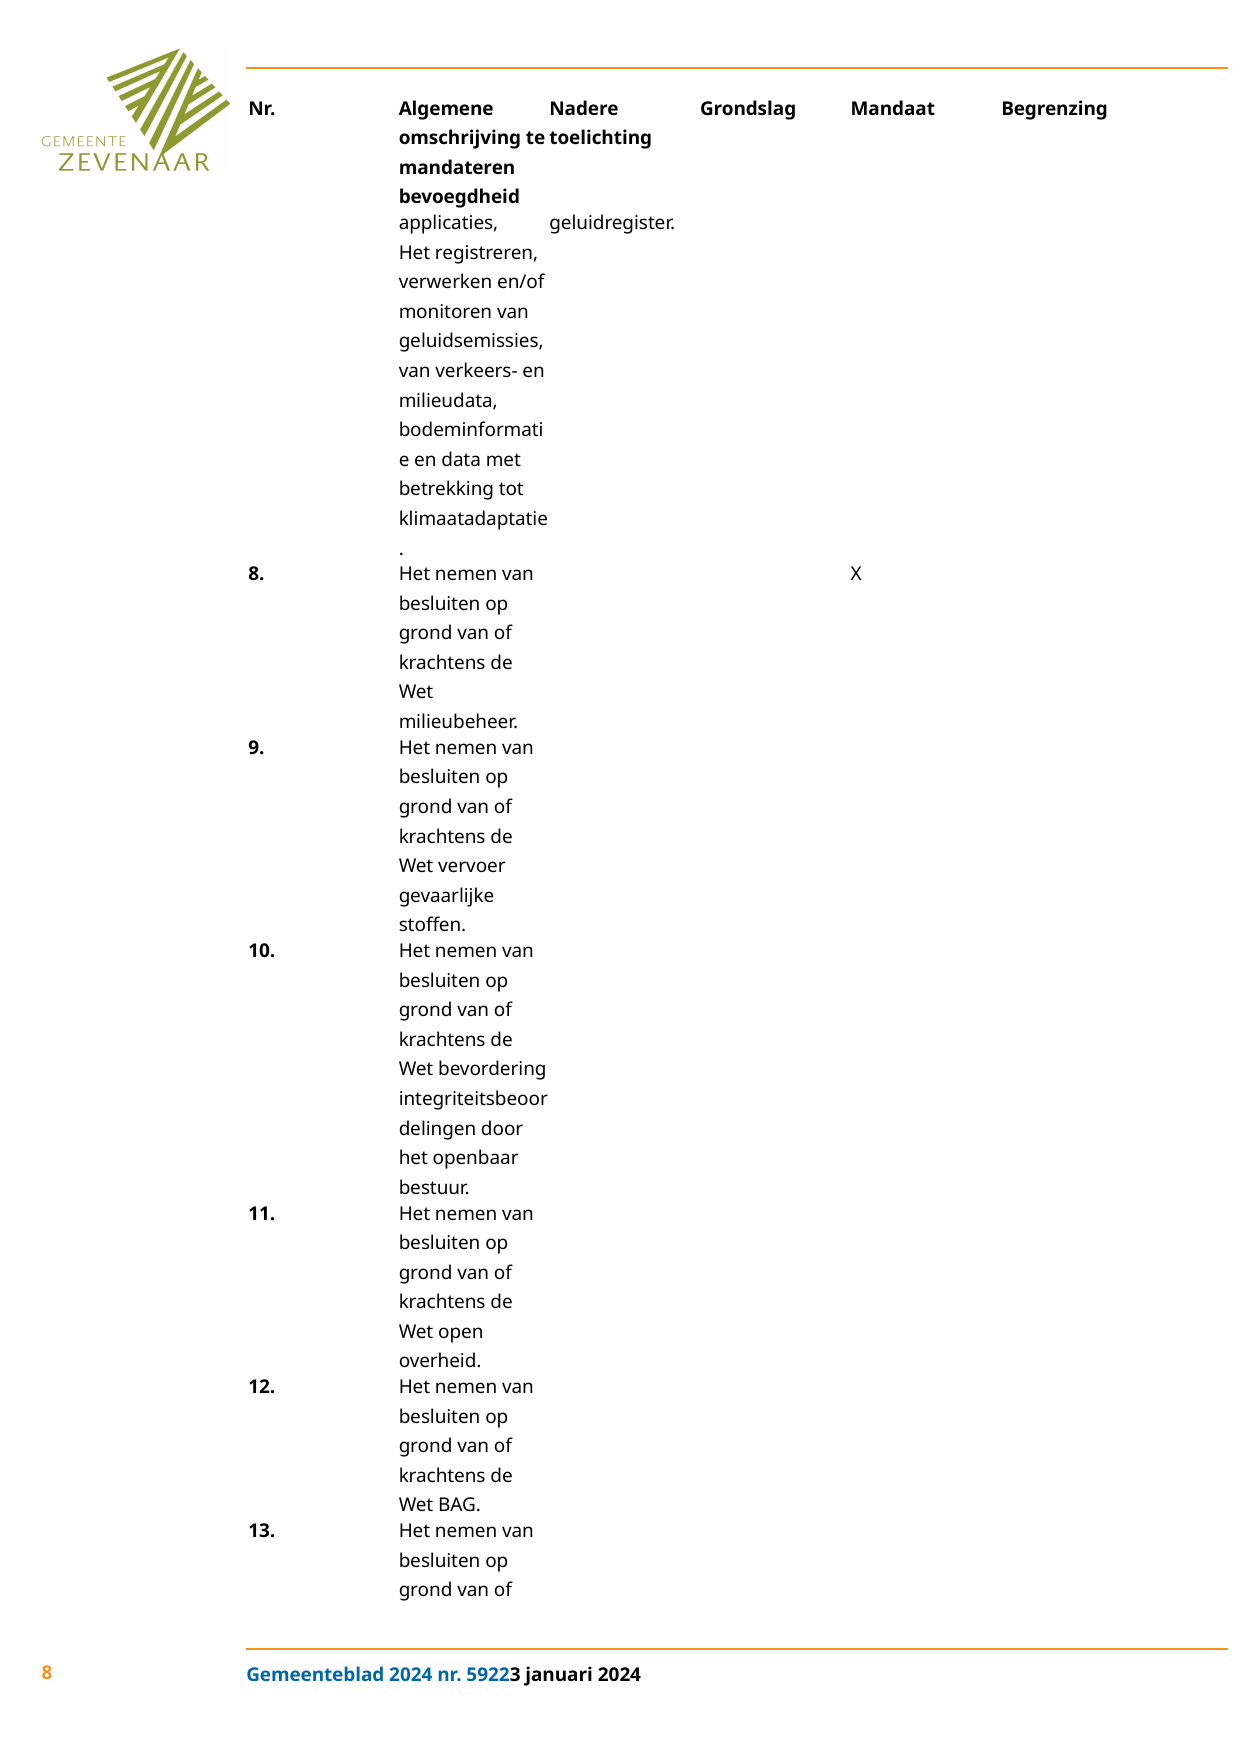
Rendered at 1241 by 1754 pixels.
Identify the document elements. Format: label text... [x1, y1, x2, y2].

table_cell [549, 1373, 700, 1517]
table_cell applicaties, Het registreren, verwerken en/of monitoren van geluidsemissies, van verkeers- en milieudata, bodeminformatie en data met betrekking tot klimaatadaptatie. [399, 209, 549, 560]
table_cell [1001, 1518, 1152, 1602]
table_cell [850, 1373, 1001, 1517]
table_cell 12. [248, 1373, 398, 1517]
table_cell [1001, 734, 1152, 937]
table_header Begrenzing [1001, 95, 1152, 209]
table_cell 11. [248, 1200, 398, 1373]
table_cell Het nemen van besluiten op grond van of krachtens de Wet vervoer gevaarlijke stoffen. [399, 734, 549, 937]
table_cell [1001, 1373, 1152, 1517]
table_header Mandaat [850, 95, 1001, 209]
table_cell [700, 1518, 850, 1602]
table_cell X [850, 560, 1001, 734]
table_cell Het nemen van besluiten op grond van of [399, 1518, 549, 1602]
table_header Nadere toelichting [549, 95, 700, 209]
table_cell [850, 937, 1001, 1200]
table_cell [700, 734, 850, 937]
table_cell [549, 560, 700, 734]
table_cell [850, 209, 1001, 560]
table_cell [549, 1200, 700, 1373]
table_cell [700, 937, 850, 1200]
table_cell [850, 734, 1001, 937]
table_cell 10. [248, 937, 398, 1200]
table_cell Het nemen van besluiten op grond van of krachtens de Wet milieubeheer. [399, 560, 549, 734]
table_cell Het nemen van besluiten op grond van of krachtens de Wet open overheid. [399, 1200, 549, 1373]
table_header Nr. [248, 95, 398, 209]
table_cell [1001, 209, 1152, 560]
table_cell [700, 1373, 850, 1517]
table_cell 9. [248, 734, 398, 937]
table_cell 8. [248, 560, 398, 734]
picture [41, 47, 231, 172]
table_cell [248, 209, 398, 560]
table_cell [1001, 937, 1152, 1200]
table_cell [549, 1518, 700, 1602]
table_cell [700, 560, 850, 734]
table_cell [549, 734, 700, 937]
table_header Algemene omschrijving te mandateren bevoegdheid [399, 95, 549, 209]
table_cell Het nemen van besluiten op grond van of krachtens de Wet bevordering integriteitsbeoordelingen door het openbaar bestuur. [399, 937, 549, 1200]
table_cell [549, 937, 700, 1200]
table_cell Het nemen van besluiten op grond van of krachtens de Wet BAG. [399, 1373, 549, 1517]
table_cell [700, 209, 850, 560]
table_cell [1001, 1200, 1152, 1373]
table_cell [700, 1200, 850, 1373]
table_cell [1001, 560, 1152, 734]
table_cell 13. [248, 1518, 398, 1602]
table_header Grondslag [700, 95, 850, 209]
table_cell [850, 1200, 1001, 1373]
table_cell [850, 1518, 1001, 1602]
table_cell geluidregister. [549, 209, 700, 560]
